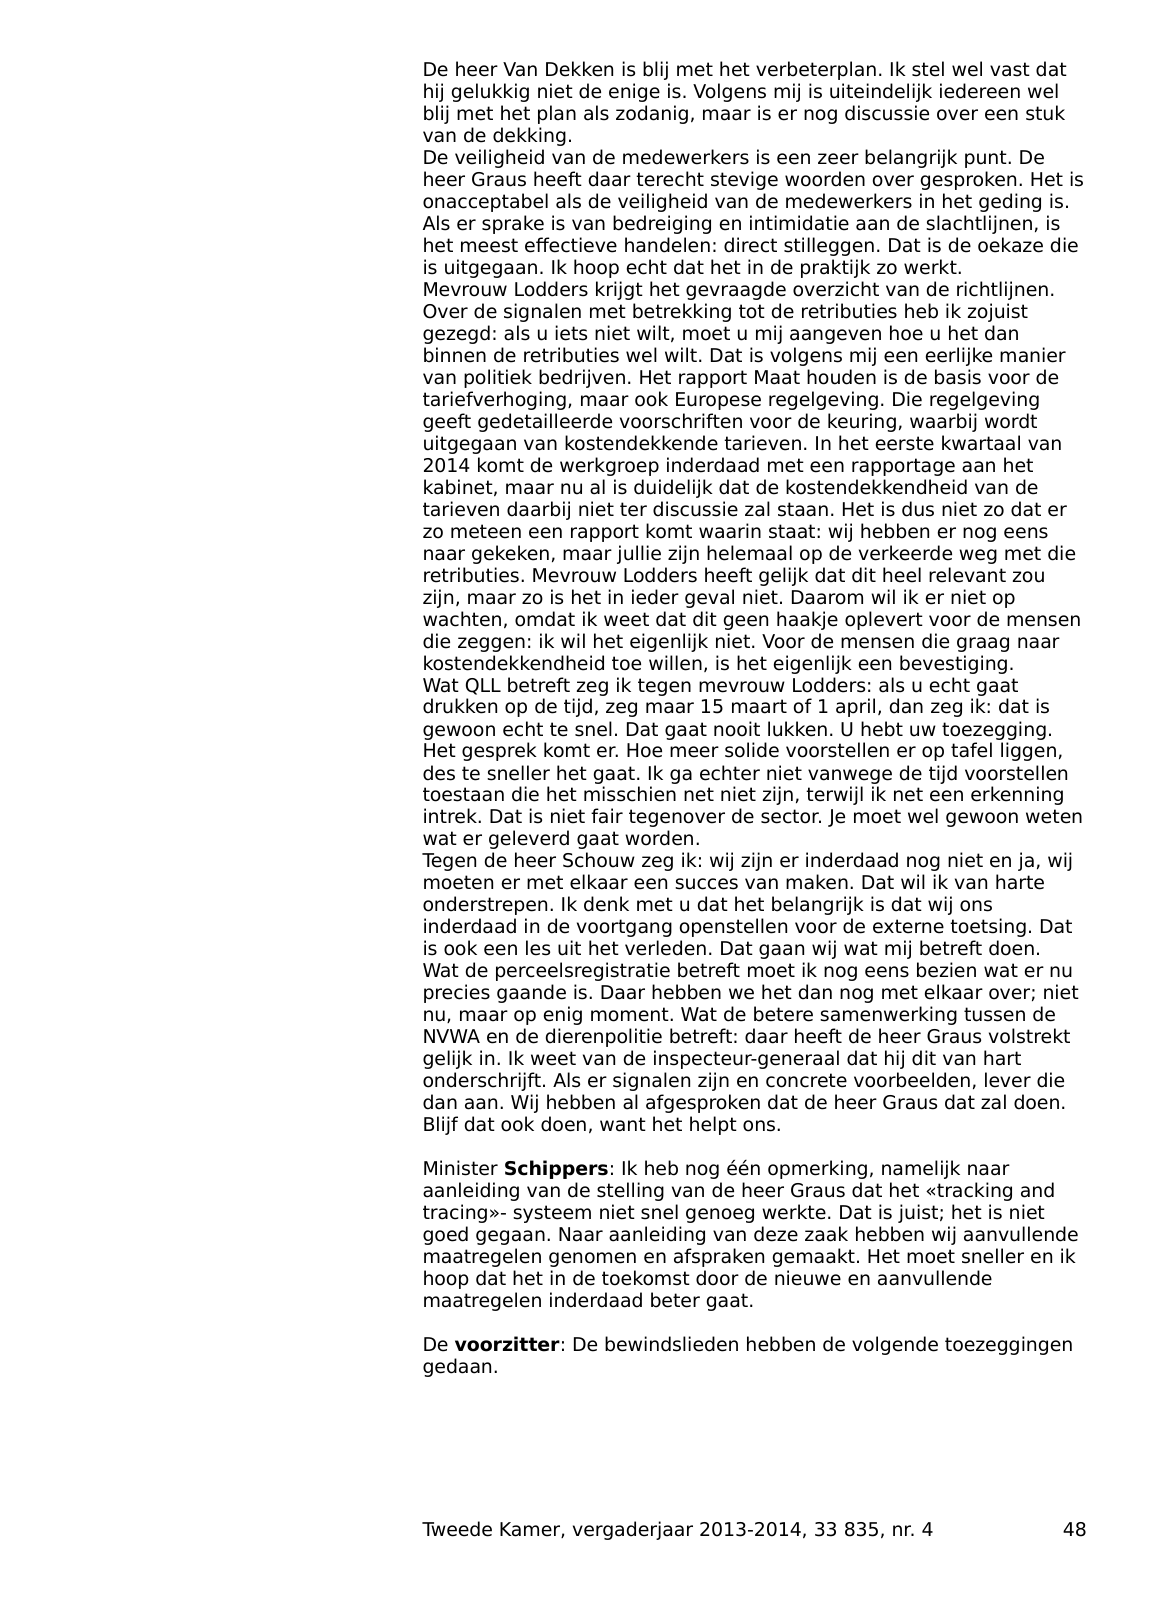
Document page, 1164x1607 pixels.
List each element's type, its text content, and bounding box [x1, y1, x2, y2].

text Mevrouw Lodders krijgt het gevraagde overzicht van de richtlijnen. Over de signalen met betrekking tot de retributies heb ik zojuist gezegd: als u iets niet wilt, moet u mij aangeven hoe u het dan binnen de retributies wel wilt. Dat is volgens mij een eerlijke manier van politiek bedrijven. Het rapport Maat houden is de basis voor de tariefverhoging, maar ook Europese regelgeving. Die regelgeving geeft gedetailleerde voorschriften voor de keuring, waarbij wordt uitgegaan van kostendekkende tarieven. In het eerste kwartaal van 2014 komt de werkgroep inderdaad met een rapportage aan het kabinet, maar nu al is duidelijk dat de kostendekkendheid van de tarieven daarbij niet ter discussie zal staan. Het is dus niet zo dat er zo meteen een rapport komt waarin staat: wij hebben er nog eens naar gekeken, maar jullie zijn helemaal op de verkeerde weg met die retributies. Mevrouw Lodders heeft gelijk dat dit heel relevant zou zijn, maar zo is het in ieder geval niet. Daarom wil ik er niet op wachten, omdat ik weet dat dit geen haakje oplevert voor de mensen die zeggen: ik wil het eigenlijk niet. Voor de mensen die graag naar kostendekkendheid toe willen, is het eigenlijk een bevestiging. [422, 279, 1087, 674]
text De heer Van Dekken is blij met het verbeterplan. Ik stel wel vast dat hij gelukkig niet de enige is. Volgens mij is uiteindelijk iedereen wel blij met het plan als zodanig, maar is er nog discussie over een stuk van de dekking. [422, 59, 1087, 147]
text De veiligheid van de medewerkers is een zeer belangrijk punt. De heer Graus heeft daar terecht stevige woorden over gesproken. Het is onacceptabel als de veiligheid van de medewerkers in het geding is. Als er sprake is van bedreiging en intimidatie aan de slachtlijnen, is het meest effectieve handelen: direct stilleggen. Dat is de oekaze die is uitgegaan. Ik hoop echt dat het in de praktijk zo werkt. [422, 147, 1087, 279]
text Wat de perceelsregistratie betreft moet ik nog eens bezien wat er nu precies gaande is. Daar hebben we het dan nog met elkaar over; niet nu, maar op enig moment. Wat de betere samenwerking tussen de NVWA en de dierenpolitie betreft: daar heeft de heer Graus volstrekt gelijk in. Ik weet van de inspecteur-generaal dat hij dit van hart onderschrijft. Als er signalen zijn en concrete voorbeelden, lever die dan aan. Wij hebben al afgesproken dat de heer Graus dat zal doen. Blijf dat ook doen, want het helpt ons. [422, 960, 1087, 1136]
text Wat QLL betreft zeg ik tegen mevrouw Lodders: als u echt gaat drukken op de tijd, zeg maar 15 maart of 1 april, dan zeg ik: dat is gewoon echt te snel. Dat gaat nooit lukken. U hebt uw toezegging. Het gesprek komt er. Hoe meer solide voorstellen er op tafel liggen, des te sneller het gaat. Ik ga echter niet vanwege de tijd voorstellen toestaan die het misschien net niet zijn, terwijl ik net een erkenning intrek. Dat is niet fair tegenover de sector. Je moet wel gewoon weten wat er geleverd gaat worden. [422, 674, 1087, 850]
text De voorzitter: De bewindslieden hebben de volgende toezeggingen gedaan. [422, 1334, 1087, 1378]
text Minister Schippers: Ik heb nog één opmerking, namelijk naar aanleiding van de stelling van de heer Graus dat het «tracking and tracing»- systeem niet snel genoeg werkte. Dat is juist; het is niet goed gegaan. Naar aanleiding van deze zaak hebben wij aanvullende maatregelen genomen en afspraken gemaakt. Het moet sneller en ik hoop dat het in de toekomst door de nieuwe en aanvullende maatregelen inderdaad beter gaat. [422, 1158, 1087, 1312]
text Tegen de heer Schouw zeg ik: wij zijn er inderdaad nog niet en ja, wij moeten er met elkaar een succes van maken. Dat wil ik van harte onderstrepen. Ik denk met u dat het belangrijk is dat wij ons inderdaad in de voortgang openstellen voor de externe toetsing. Dat is ook een les uit het verleden. Dat gaan wij wat mij betreft doen. [422, 850, 1087, 960]
